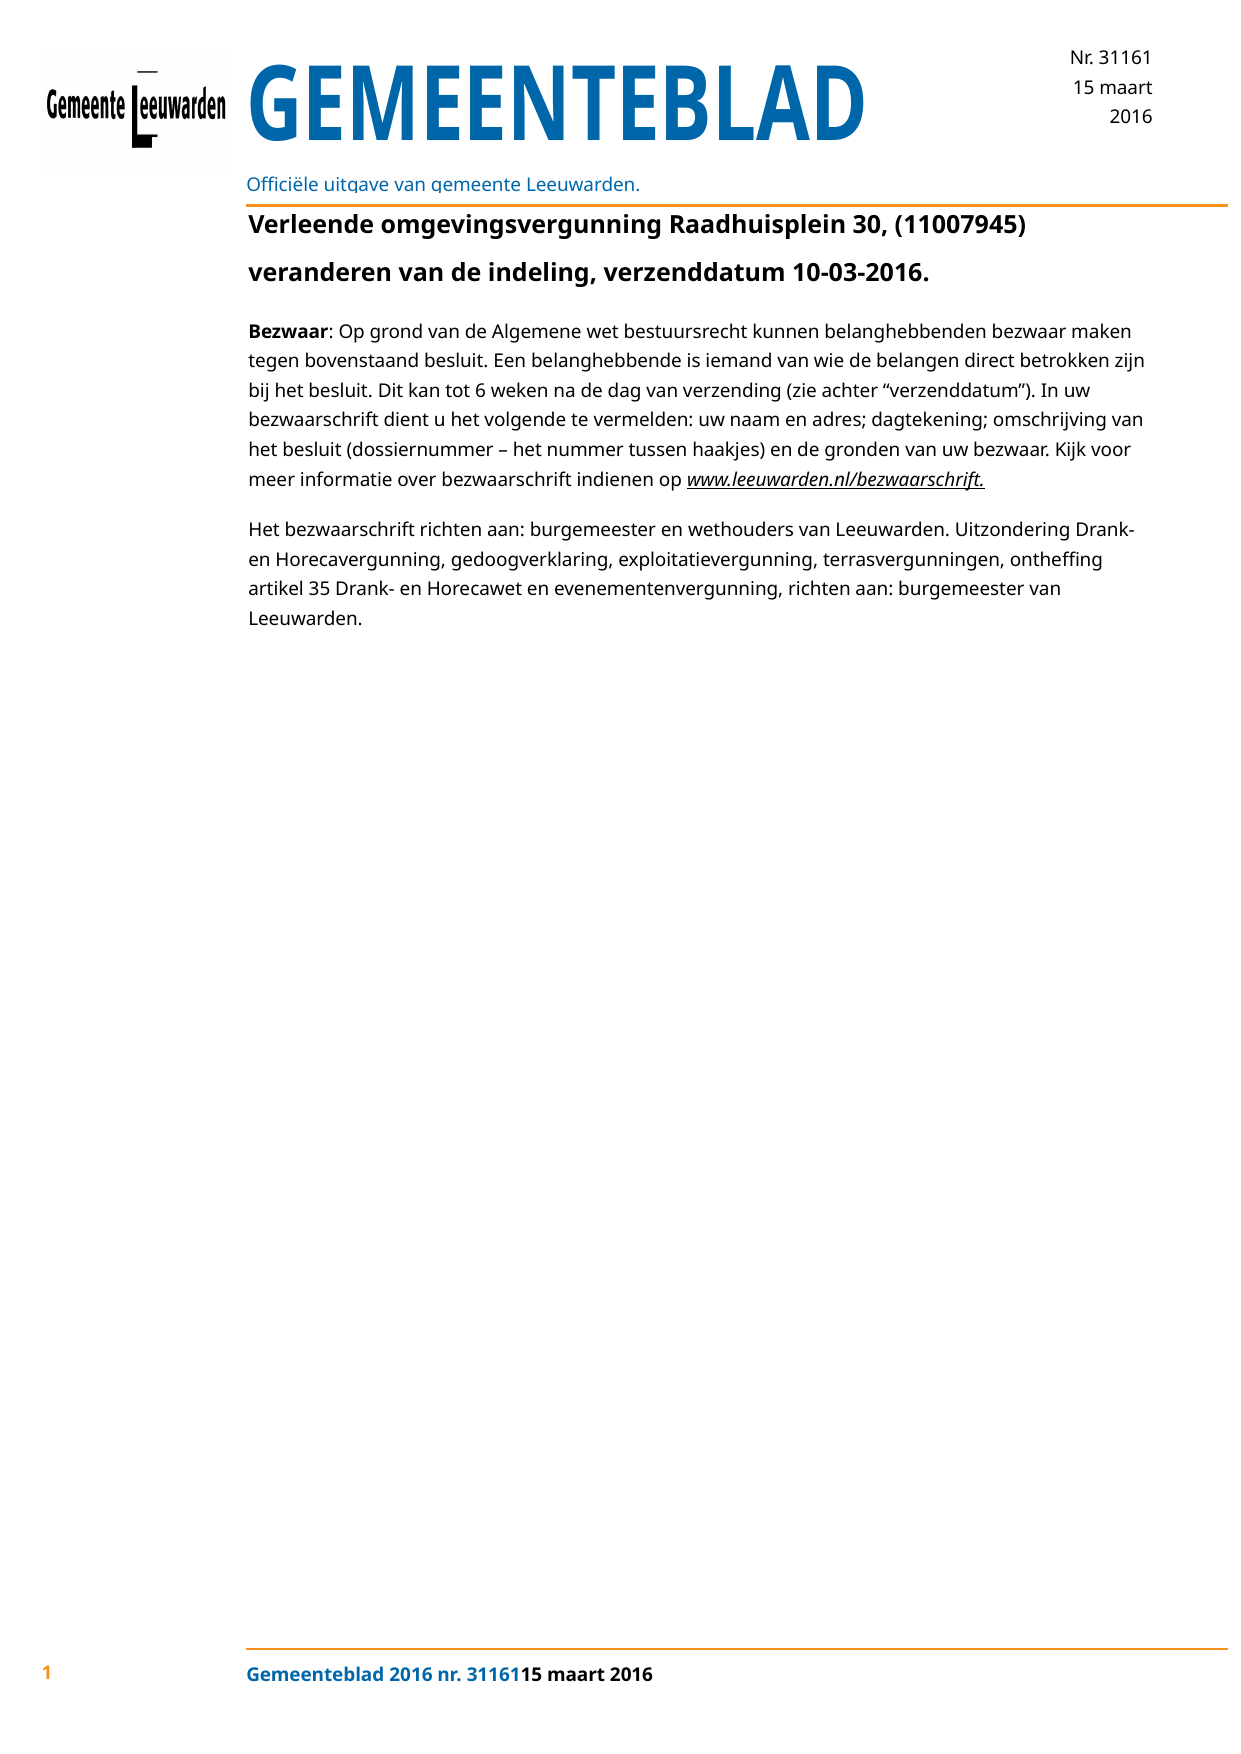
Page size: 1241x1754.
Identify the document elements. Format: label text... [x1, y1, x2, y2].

text Het bezwaarschrift richten aan: burgemeester en wethouders van Leeuwarden. Uitzondering Drank- en Horecavergunning, gedoogverklaring, exploitatievergunning, terrasvergunningen, ontheffing artikel 35 Drank- en Horecawet en evenementenvergunning, richten aan: burgemeester van Leeuwarden. [248, 516, 1152, 631]
picture [41, 47, 231, 172]
text Verleende omgevingsvergunning Raadhuisplein 30, (11007945) veranderen van de indeling, verzenddatum 10-03-2016. [248, 207, 1152, 288]
text Bezwaar: Op grond van de Algemene wet bestuursrecht kunnen belanghebbenden bezwaar maken tegen bovenstaand besluit. Een belanghebbende is iemand van wie de belangen direct betrokken zijn bij het besluit. Dit kan tot 6 weken na de dag van verzending (zie achter “verzenddatum”). In uw bezwaarschrift dient u het volgende te vermelden: uw naam en adres; dagtekening; omschrijving van het besluit (dossiernummer – het nummer tussen haakjes) en de gronden van uw bezwaar. Kijk voor meer informatie over bezwaarschrift indienen op www.leeuwarden.nl/bezwaarschrift. [248, 318, 1152, 492]
